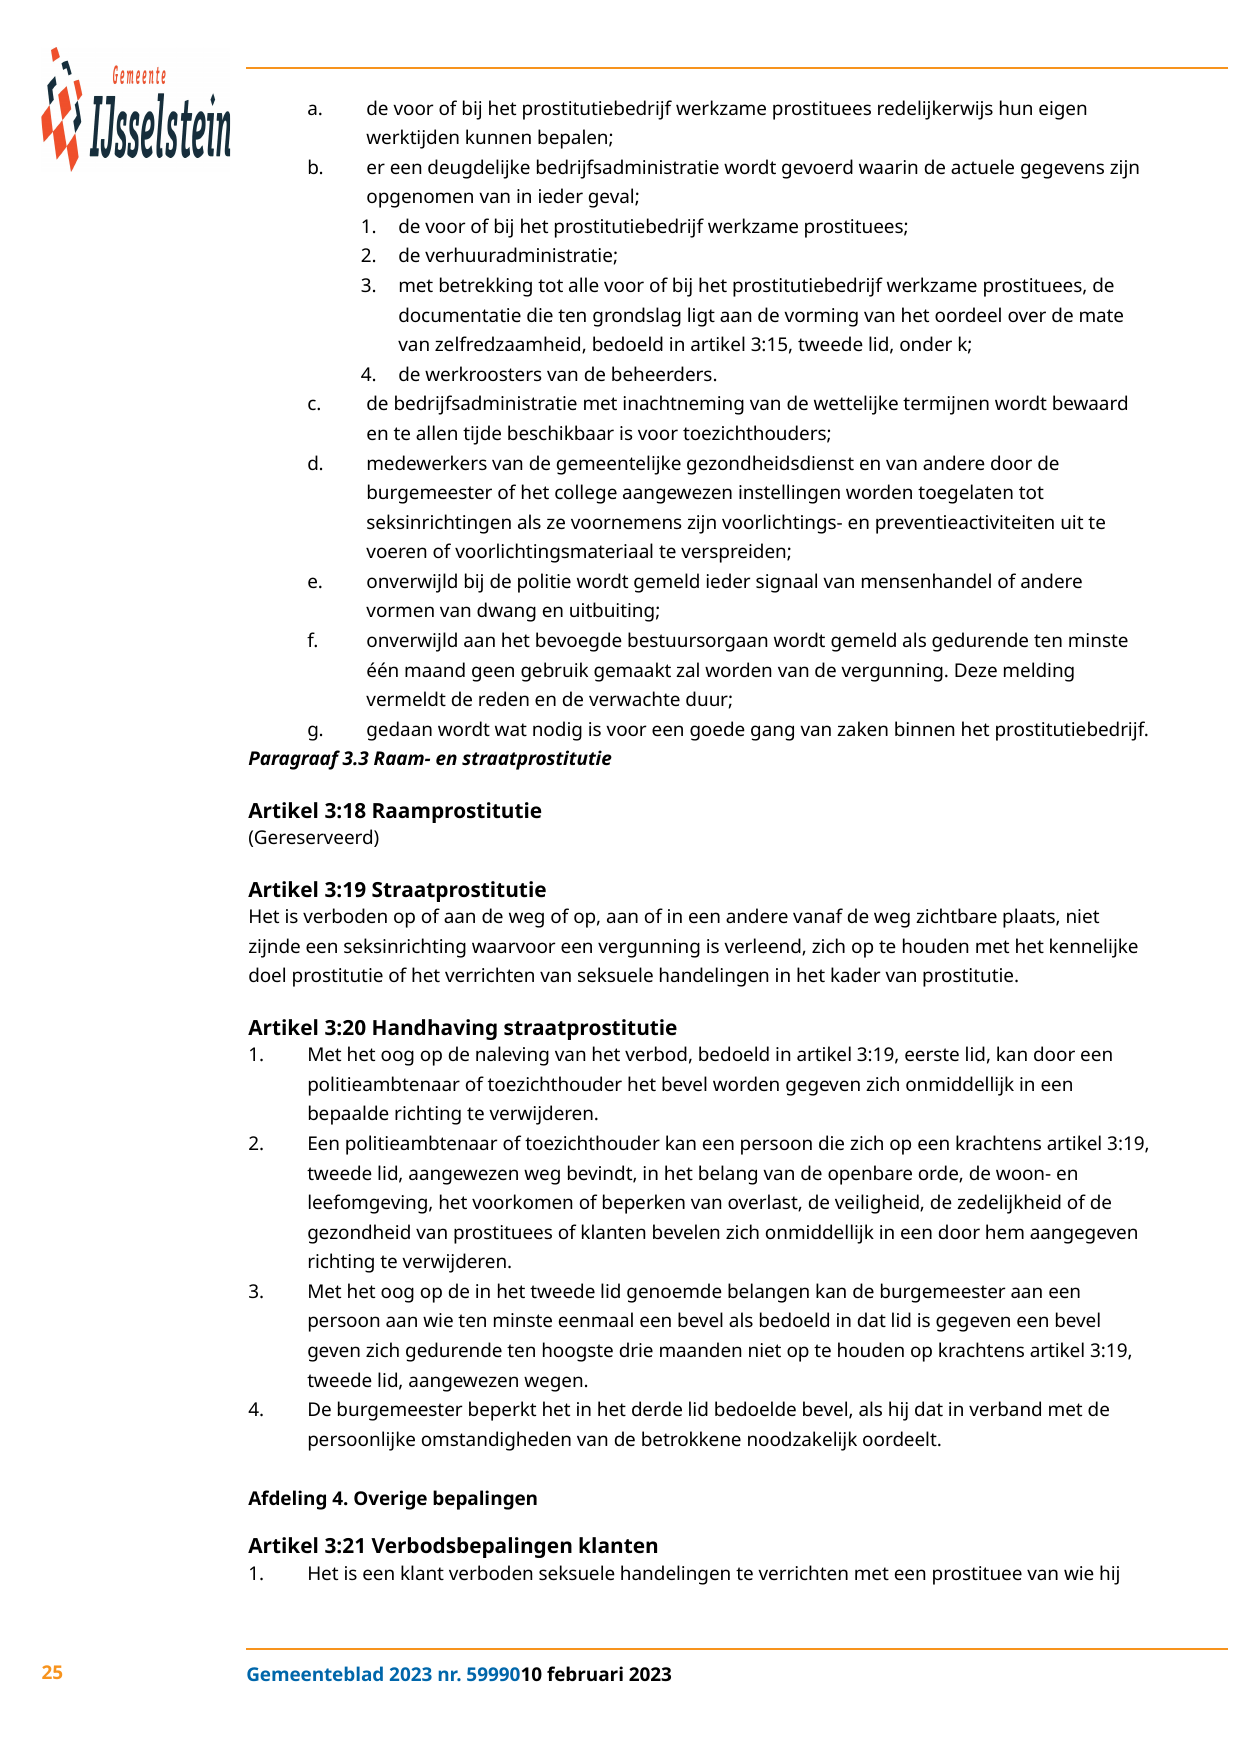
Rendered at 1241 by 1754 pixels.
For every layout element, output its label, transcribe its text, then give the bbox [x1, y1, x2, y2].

list Met het oog op de in het tweede lid genoemde belangen kan de burgemeester aan een persoon aan wie ten minste eenmaal een bevel als bedoeld in dat lid is gegeven een bevel geven zich gedurende ten hoogste drie maanden niet op te houden op krachtens artikel 3:19, tweede lid, aangewezen wegen. [248, 1278, 1152, 1392]
text Artikel 3:18 Raamprostitutie [248, 796, 1152, 824]
text Artikel 3:19 Straatprostitutie [248, 875, 1152, 903]
list medewerkers van de gemeentelijke gezondheidsdienst en van andere door de burgemeester of het college aangewezen instellingen worden toegelaten tot seksinrichtingen als ze voornemens zijn voorlichtings- en preventieactiviteiten uit te voeren of voorlichtingsmateriaal te verspreiden; [307, 450, 1152, 564]
list De burgemeester beperkt het in het derde lid bedoelde bevel, als hij dat in verband met de persoonlijke omstandigheden van de betrokkene noodzakelijk oordeelt. [248, 1396, 1152, 1452]
list de voor of bij het prostitutiebedrijf werkzame prostituees; [361, 213, 1152, 239]
list gedaan wordt wat nodig is voor een goede gang van zaken binnen het prostitutiebedrijf. [307, 716, 1152, 742]
list Het is een klant verboden seksuele handelingen te verrichten met een prostituee van wie hij [248, 1560, 1152, 1586]
list onverwijld aan het bevoegde bestuursorgaan wordt gemeld als gedurende ten minste één maand geen gebruik gemaakt zal worden van de vergunning. Deze melding vermeldt de reden en de verwachte duur; [307, 627, 1152, 712]
list er een deugdelijke bedrijfsadministratie wordt gevoerd waarin de actuele gegevens zijn opgenomen van in ieder geval; [307, 154, 1152, 209]
list met betrekking tot alle voor of bij het prostitutiebedrijf werkzame prostituees, de documentatie die ten grondslag ligt aan de vorming van het oordeel over de mate van zelfredzaamheid, bedoeld in artikel 3:15, tweede lid, onder k; [361, 272, 1152, 357]
text Artikel 3:20 Handhaving straatprostitutie [248, 1013, 1152, 1041]
list Met het oog op de naleving van het verbod, bedoeld in artikel 3:19, eerste lid, kan door een politieambtenaar of toezichthouder het bevel worden gegeven zich onmiddellijk in een bepaalde richting te verwijderen. [248, 1041, 1152, 1126]
text Afdeling 4. Overige bepalingen [248, 1485, 1152, 1511]
list Een politieambtenaar of toezichthouder kan een persoon die zich op een krachtens artikel 3:19, tweede lid, aangewezen weg bevindt, in het belang van de openbare orde, de woon- en leefomgeving, het voorkomen of beperken van overlast, de veiligheid, de zedelijkheid of de gezondheid van prostituees of klanten bevelen zich onmiddellijk in een door hem aangegeven richting te verwijderen. [248, 1130, 1152, 1274]
list de werkroosters van de beheerders. [361, 361, 1152, 387]
text Paragraaf 3.3 Raam- en straatprostitutie [248, 746, 1152, 771]
picture [41, 47, 231, 172]
text Artikel 3:21 Verbodsbepalingen klanten [248, 1532, 1152, 1560]
text (Gereserveerd) [248, 824, 1152, 850]
list de verhuuradministratie; [361, 243, 1152, 268]
list de voor of bij het prostitutiebedrijf werkzame prostituees redelijkerwijs hun eigen werktijden kunnen bepalen; [307, 95, 1152, 150]
list de bedrijfsadministratie met inachtneming van de wettelijke termijnen wordt bewaard en te allen tijde beschikbaar is voor toezichthouders; [307, 391, 1152, 446]
text Het is verboden op of aan de weg of op, aan of in een andere vanaf de weg zichtbare plaats, niet zijnde een seksinrichting waarvoor een vergunning is verleend, zich op te houden met het kennelijke doel prostitutie of het verrichten van seksuele handelingen in het kader van prostitutie. [248, 903, 1152, 988]
list onverwijld bij de politie wordt gemeld ieder signaal van mensenhandel of andere vormen van dwang en uitbuiting; [307, 568, 1152, 623]
